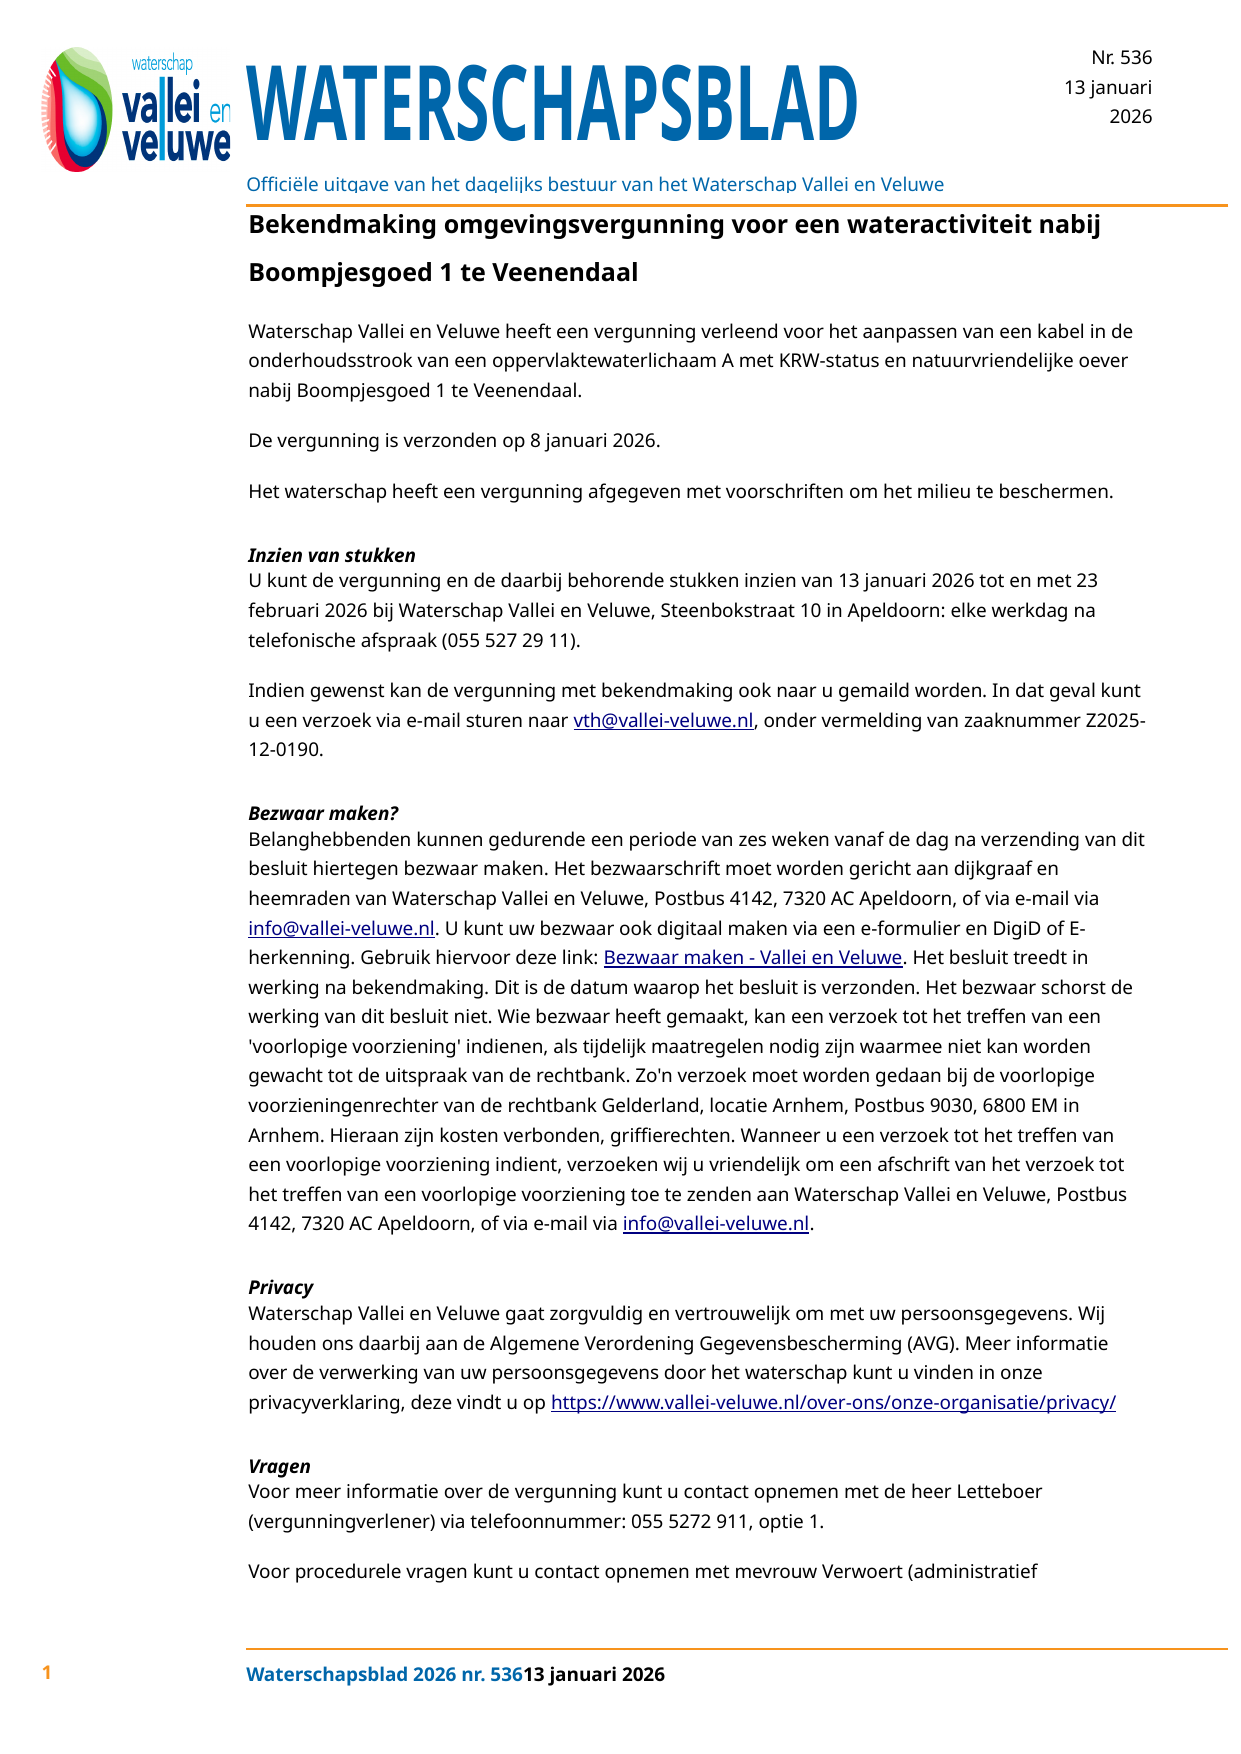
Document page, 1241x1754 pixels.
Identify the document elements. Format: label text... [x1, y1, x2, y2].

picture [41, 47, 231, 172]
text Het waterschap heeft een vergunning afgegeven met voorschriften om het milieu te beschermen. [248, 478, 1152, 504]
text Waterschap Vallei en Veluwe gaat zorgvuldig en vertrouwelijk om met uw persoonsgegevens. Wij houden ons daarbij aan de Algemene Verordening Gegevensbescherming (AVG). Meer informatie over de verwerking van uw persoonsgegevens door het waterschap kunt u vinden in onze privacyverklaring, deze vindt u op https://www.vallei-veluwe.nl/over-ons/onze-organisatie/privacy/ [248, 1300, 1152, 1415]
text Voor procedurele vragen kunt u contact opnemen met mevrouw Verwoert (administratief [248, 1559, 1152, 1584]
text Voor meer informatie over de vergunning kunt u contact opnemen met de heer Letteboer (vergunningverlener) via telefoonnummer: 055 5272 911, optie 1. [248, 1479, 1152, 1534]
text Inzien van stukken [248, 542, 1152, 568]
text Belanghebbenden kunnen gedurende een periode van zes weken vanaf de dag na verzending van dit besluit hiertegen bezwaar maken. Het bezwaarschrift moet worden gericht aan dijkgraaf en heemraden van Waterschap Vallei en Veluwe, Postbus 4142, 7320 AC Apeldoorn, of via e-mail via info@vallei-veluwe.nl. U kunt uw bezwaar ook digitaal maken via een e-formulier en DigiD of E-herkenning. Gebruik hiervoor deze link: Bezwaar maken - Vallei en Veluwe. Het besluit treedt in werking na bekendmaking. Dit is de datum waarop het besluit is verzonden. Het bezwaar schorst de werking van dit besluit niet. Wie bezwaar heeft gemaakt, kan een verzoek tot het treffen van een 'voorlopige voorziening' indienen, als tijdelijk maatregelen nodig zijn waarmee niet kan worden gewacht tot de uitspraak van de rechtbank. Zo'n verzoek moet worden gedaan bij de voorlopige voorzieningenrechter van de rechtbank Gelderland, locatie Arnhem, Postbus 9030, 6800 EM in Arnhem. Hieraan zijn kosten verbonden, griffierechten. Wanneer u een verzoek tot het treffen van een voorlopige voorziening indient, verzoeken wij u vriendelijk om een afschrift van het verzoek tot het treffen van een voorlopige voorziening toe te zenden aan Waterschap Vallei en Veluwe, Postbus 4142, 7320 AC Apeldoorn, of via e-mail via info@vallei-veluwe.nl. [248, 826, 1152, 1236]
text Indien gewenst kan de vergunning met bekendmaking ook naar u gemaild worden. In dat geval kunt u een verzoek via e-mail sturen naar vth@vallei-veluwe.nl, onder vermelding van zaaknummer Z2025-12-0190. [248, 677, 1152, 762]
text Bezwaar maken? [248, 800, 1152, 826]
text Bekendmaking omgevingsvergunning voor een wateractiviteit nabij Boompjesgoed 1 te Veenendaal [248, 207, 1152, 288]
text Vragen [248, 1453, 1152, 1479]
text U kunt de vergunning en de daarbij behorende stukken inzien van 13 januari 2026 tot en met 23 februari 2026 bij Waterschap Vallei en Veluwe, Steenbokstraat 10 in Apeldoorn: elke werkdag na telefonische afspraak (055 527 29 11). [248, 568, 1152, 652]
text Waterschap Vallei en Veluwe heeft een vergunning verleend voor het aanpassen van een kabel in de onderhoudsstrook van een oppervlaktewaterlichaam A met KRW-status en natuurvriendelijke oever nabij Boompjesgoed 1 te Veenendaal. [248, 318, 1152, 403]
text Privacy [248, 1274, 1152, 1300]
text De vergunning is verzonden op 8 januari 2026. [248, 427, 1152, 453]
